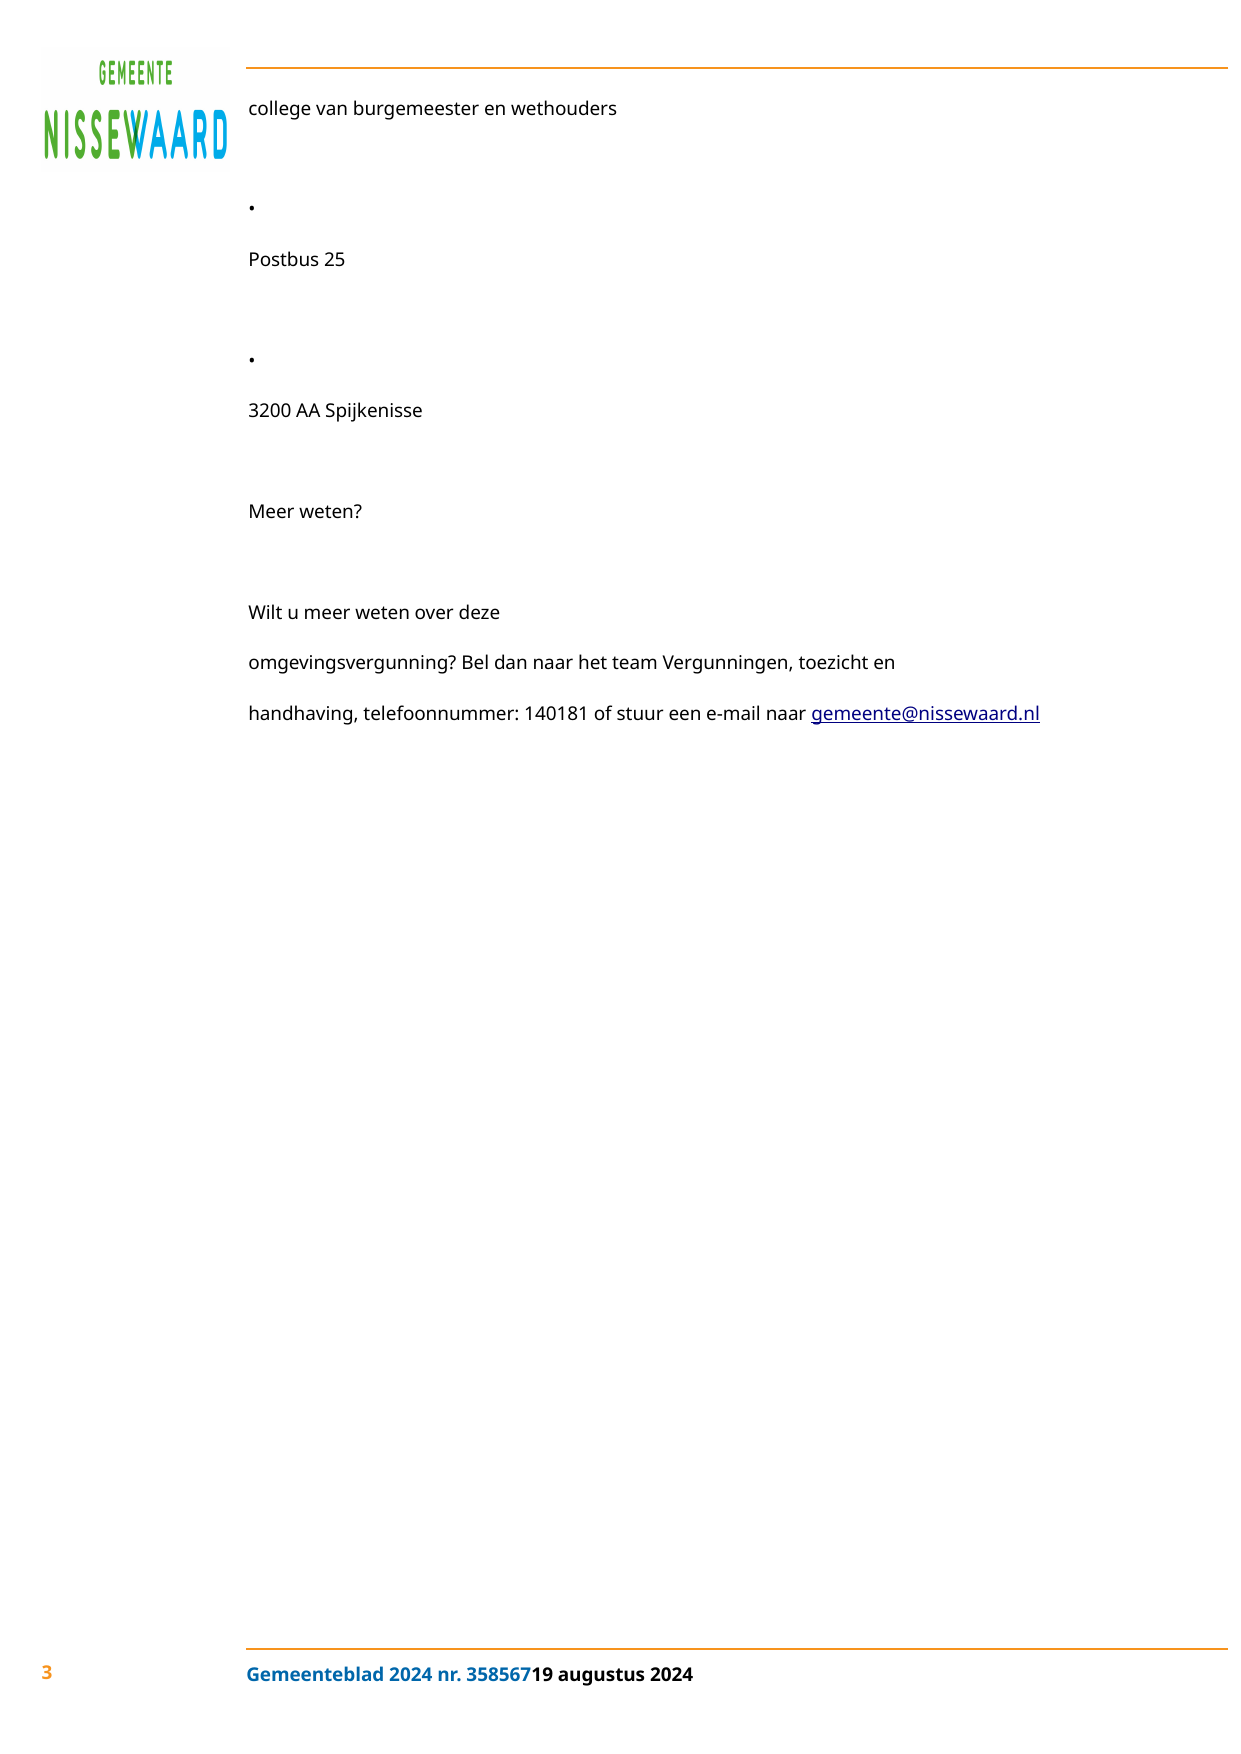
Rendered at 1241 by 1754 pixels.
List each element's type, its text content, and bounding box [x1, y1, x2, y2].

text 3200 AA Spijkenisse [248, 397, 1152, 423]
text Wilt u meer weten over deze [248, 599, 1152, 625]
text • [248, 347, 1152, 373]
picture [41, 47, 231, 172]
text omgevingsvergunning? Bel dan naar het team Vergunningen, toezicht en [248, 649, 1152, 675]
text handhaving, telefoonnummer: 140181 of stuur een e-mail naar gemeente@nissewaard.nl [248, 700, 1152, 726]
text college van burgemeester en wethouders [248, 95, 1152, 121]
text Meer weten? [248, 498, 1152, 524]
text Postbus 25 [248, 246, 1152, 272]
text • [248, 196, 1152, 221]
